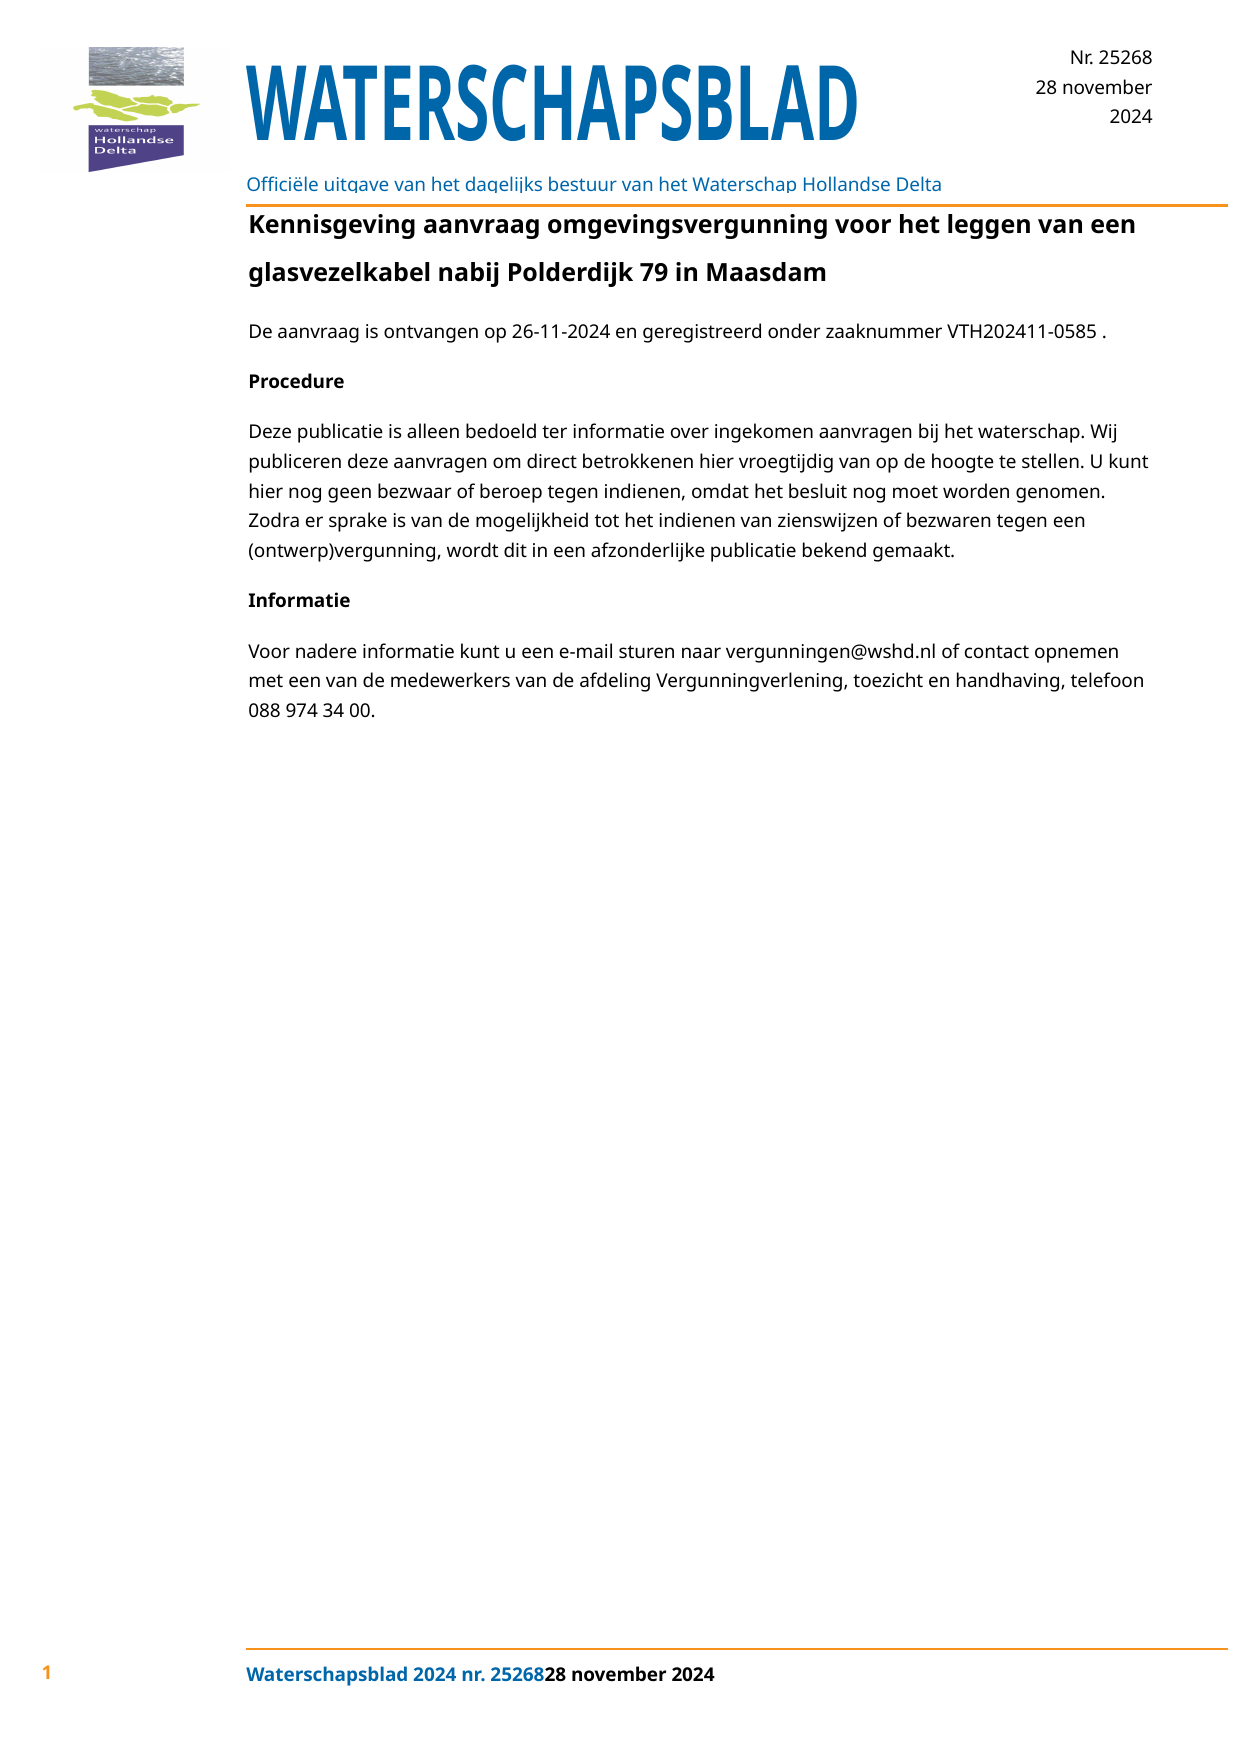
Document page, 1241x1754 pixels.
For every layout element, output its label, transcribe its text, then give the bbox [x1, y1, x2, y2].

text Kennisgeving aanvraag omgevingsvergunning voor het leggen van een glasvezelkabel nabij Polderdijk 79 in Maasdam [248, 207, 1152, 288]
text De aanvraag is ontvangen op 26-11-2024 en geregistreerd onder zaaknummer VTH202411-0585 . [248, 318, 1152, 344]
text Informatie [248, 587, 1152, 613]
text Voor nadere informatie kunt u een e-mail sturen naar vergunningen@wshd.nl of contact opnemen met een van de medewerkers van de afdeling Vergunningverlening, toezicht en handhaving, telefoon 088 974 34 00. [248, 638, 1152, 723]
text Deze publicatie is alleen bedoeld ter informatie over ingekomen aanvragen bij het waterschap. Wij publiceren deze aanvragen om direct betrokkenen hier vroegtijdig van op de hoogte te stellen. U kunt hier nog geen bezwaar of beroep tegen indienen, omdat het besluit nog moet worden genomen. Zodra er sprake is van de mogelijkheid tot het indienen van zienswijzen of bezwaren tegen een (ontwerp)vergunning, wordt dit in een afzonderlijke publicatie bekend gemaakt. [248, 419, 1152, 563]
picture [41, 47, 231, 172]
text Procedure [248, 368, 1152, 394]
